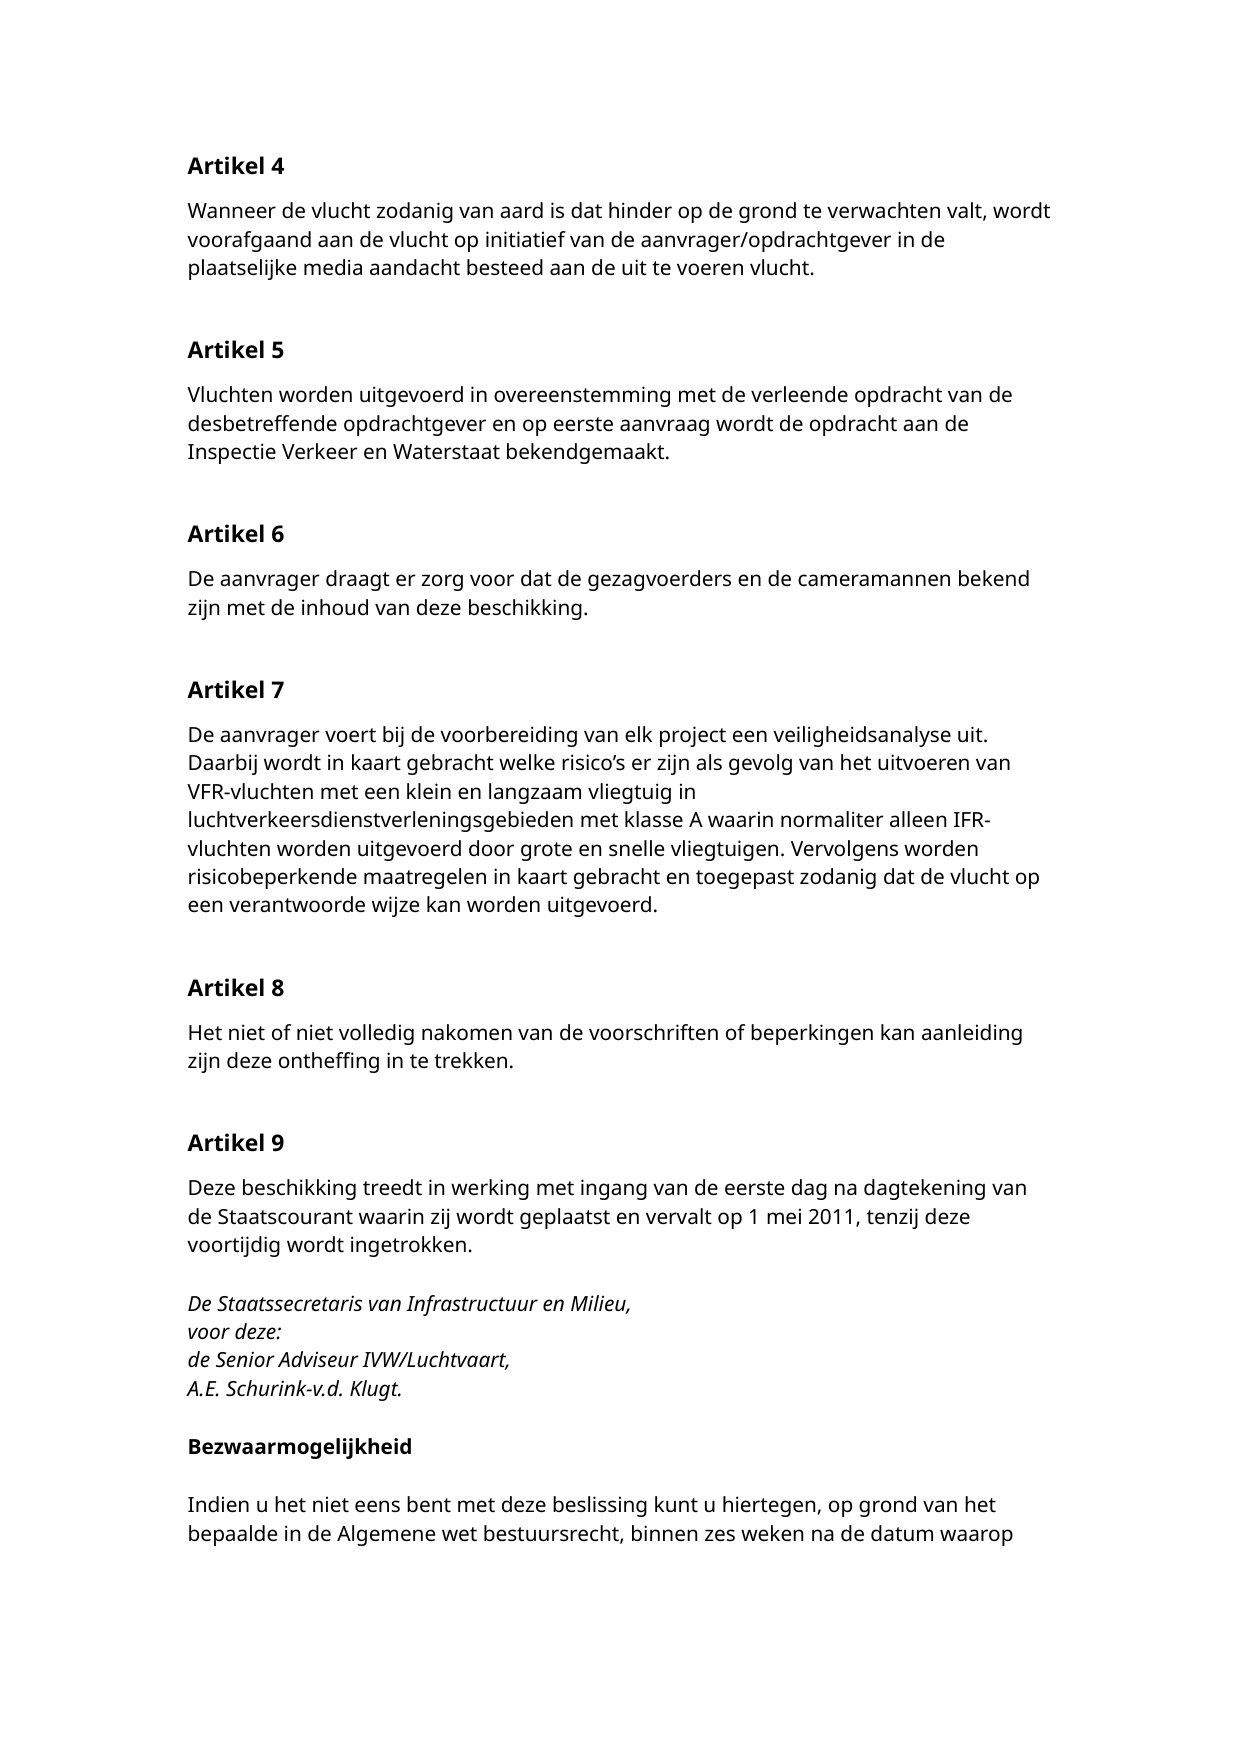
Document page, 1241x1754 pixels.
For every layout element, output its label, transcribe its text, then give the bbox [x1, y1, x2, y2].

subtitle Artikel 8 [187, 972, 1053, 1003]
text voor deze: [187, 1317, 1053, 1346]
subtitle Artikel 9 [187, 1127, 1053, 1158]
subtitle Artikel 4 [187, 150, 1053, 181]
text A.E. Schurink-v.d. Klugt. [187, 1374, 1053, 1402]
text Bezwaarmogelijkheid [187, 1432, 1053, 1461]
text Wanneer de vlucht zodanig van aard is dat hinder op de grond te verwachten valt, wordt voorafgaand aan de vlucht op initiatief van de aanvrager/opdrachtgever in de plaatselijke media aandacht besteed aan de uit te voeren vlucht. [187, 196, 1053, 282]
text De aanvrager draagt er zorg voor dat de gezagvoerders en de cameramannen bekend zijn met de inhoud van deze beschikking. [187, 564, 1053, 621]
text Indien u het niet eens bent met deze beslissing kunt u hiertegen, op grond van het bepaalde in de Algemene wet bestuursrecht, binnen zes weken na de datum waarop [187, 1490, 1053, 1547]
text Het niet of niet volledig nakomen van de voorschriften of beperkingen kan aanleiding zijn deze ontheffing in te trekken. [187, 1018, 1053, 1075]
subtitle Artikel 6 [187, 518, 1053, 549]
text De aanvrager voert bij de voorbereiding van elk project een veiligheidsanalyse uit. Daarbij wordt in kaart gebracht welke risico’s er zijn als gevolg van het uitvoeren van VFR-vluchten met een klein en langzaam vliegtuig in luchtverkeersdienstverleningsgebieden met klasse A waarin normaliter alleen IFR-vluchten worden uitgevoerd door grote en snelle vliegtuigen. Vervolgens worden risicobeperkende maatregelen in kaart gebracht en toegepast zodanig dat de vlucht op een verantwoorde wijze kan worden uitgevoerd. [187, 720, 1053, 919]
subtitle Artikel 5 [187, 334, 1053, 365]
text Vluchten worden uitgevoerd in overeenstemming met de verleende opdracht van de desbetreffende opdrachtgever en op eerste aanvraag wordt de opdracht aan de Inspectie Verkeer en Waterstaat bekendgemaakt. [187, 380, 1053, 466]
subtitle Artikel 7 [187, 674, 1053, 705]
text de Senior Adviseur IVW/Luchtvaart, [187, 1346, 1053, 1374]
text De Staatssecretaris van Infrastructuur en Milieu, [187, 1289, 1053, 1317]
text Deze beschikking treedt in werking met ingang van de eerste dag na dagtekening van de Staatscourant waarin zij wordt geplaatst en vervalt op 1 mei 2011, tenzij deze voortijdig wordt ingetrokken. [187, 1173, 1053, 1259]
